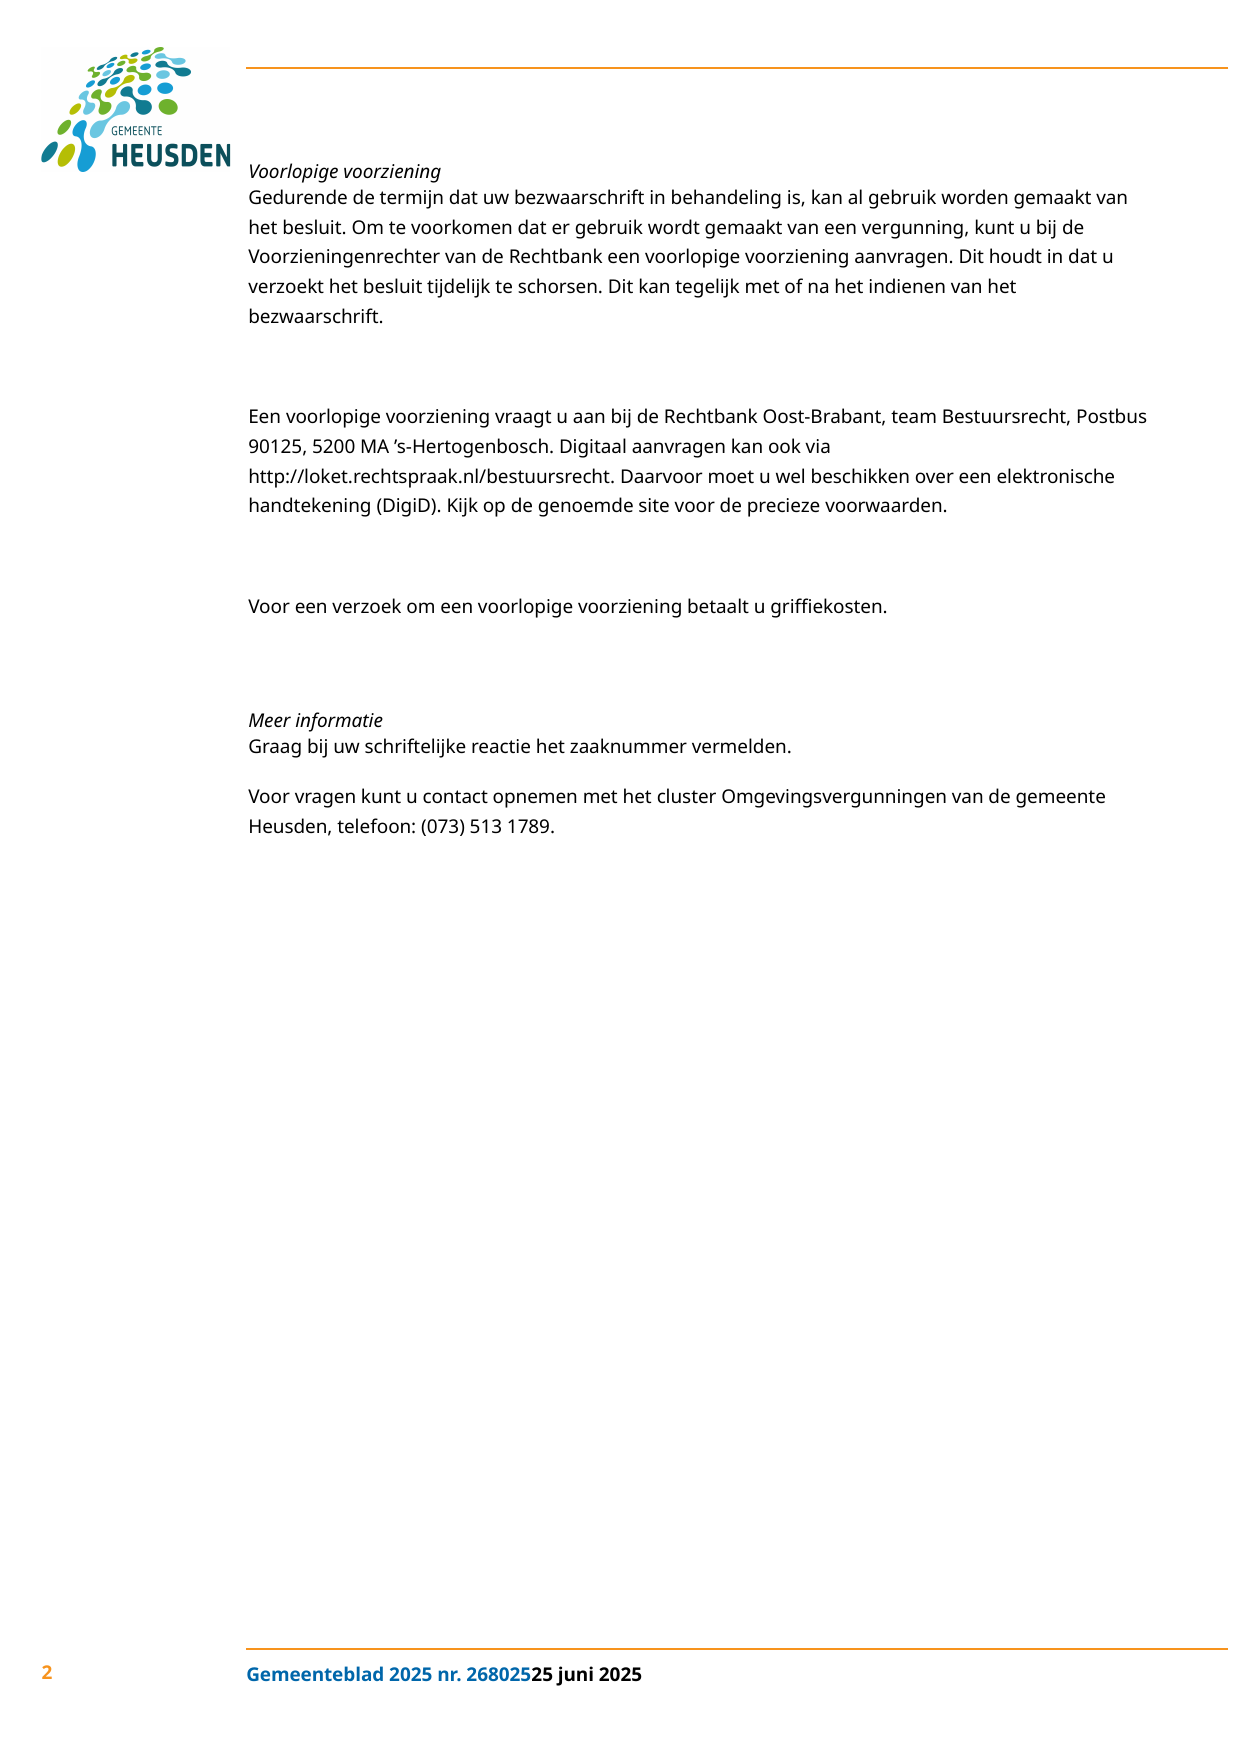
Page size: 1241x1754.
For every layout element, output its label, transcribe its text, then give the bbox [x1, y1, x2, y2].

text Gedurende de termijn dat uw bezwaarschrift in behandeling is, kan al gebruik worden gemaakt van het besluit. Om te voorkomen dat er gebruik wordt gemaakt van een vergunning, kunt u bij de Voorzieningenrechter van de Rechtbank een voorlopige voorziening aanvragen. Dit houdt in dat u verzoekt het besluit tijdelijk te schorsen. Dit kan tegelijk met of na het indienen van het bezwaarschrift. [248, 184, 1152, 328]
text Een voorlopige voorziening vraagt u aan bij de Rechtbank Oost-Brabant, team Bestuursrecht, Postbus 90125, 5200 MA ’s-Hertogenbosch. Digitaal aanvragen kan ook via http://loket.rechtspraak.nl/bestuursrecht. Daarvoor moet u wel beschikken over een elektronische handtekening (DigiD). Kijk op de genoemde site voor de precieze voorwaarden. [248, 404, 1152, 518]
text Voorlopige voorziening [248, 159, 1152, 184]
text Graag bij uw schriftelijke reactie het zaaknummer vermelden. [248, 733, 1152, 759]
text Voor vragen kunt u contact opnemen met het cluster Omgevingsvergunningen van de gemeente Heusden, telefoon: (073) 513 1789. [248, 784, 1152, 839]
text Voor een verzoek om een voorlopige voorziening betaalt u griffiekosten. [248, 593, 1152, 619]
text Meer informatie [248, 708, 1152, 733]
picture [41, 47, 231, 172]
